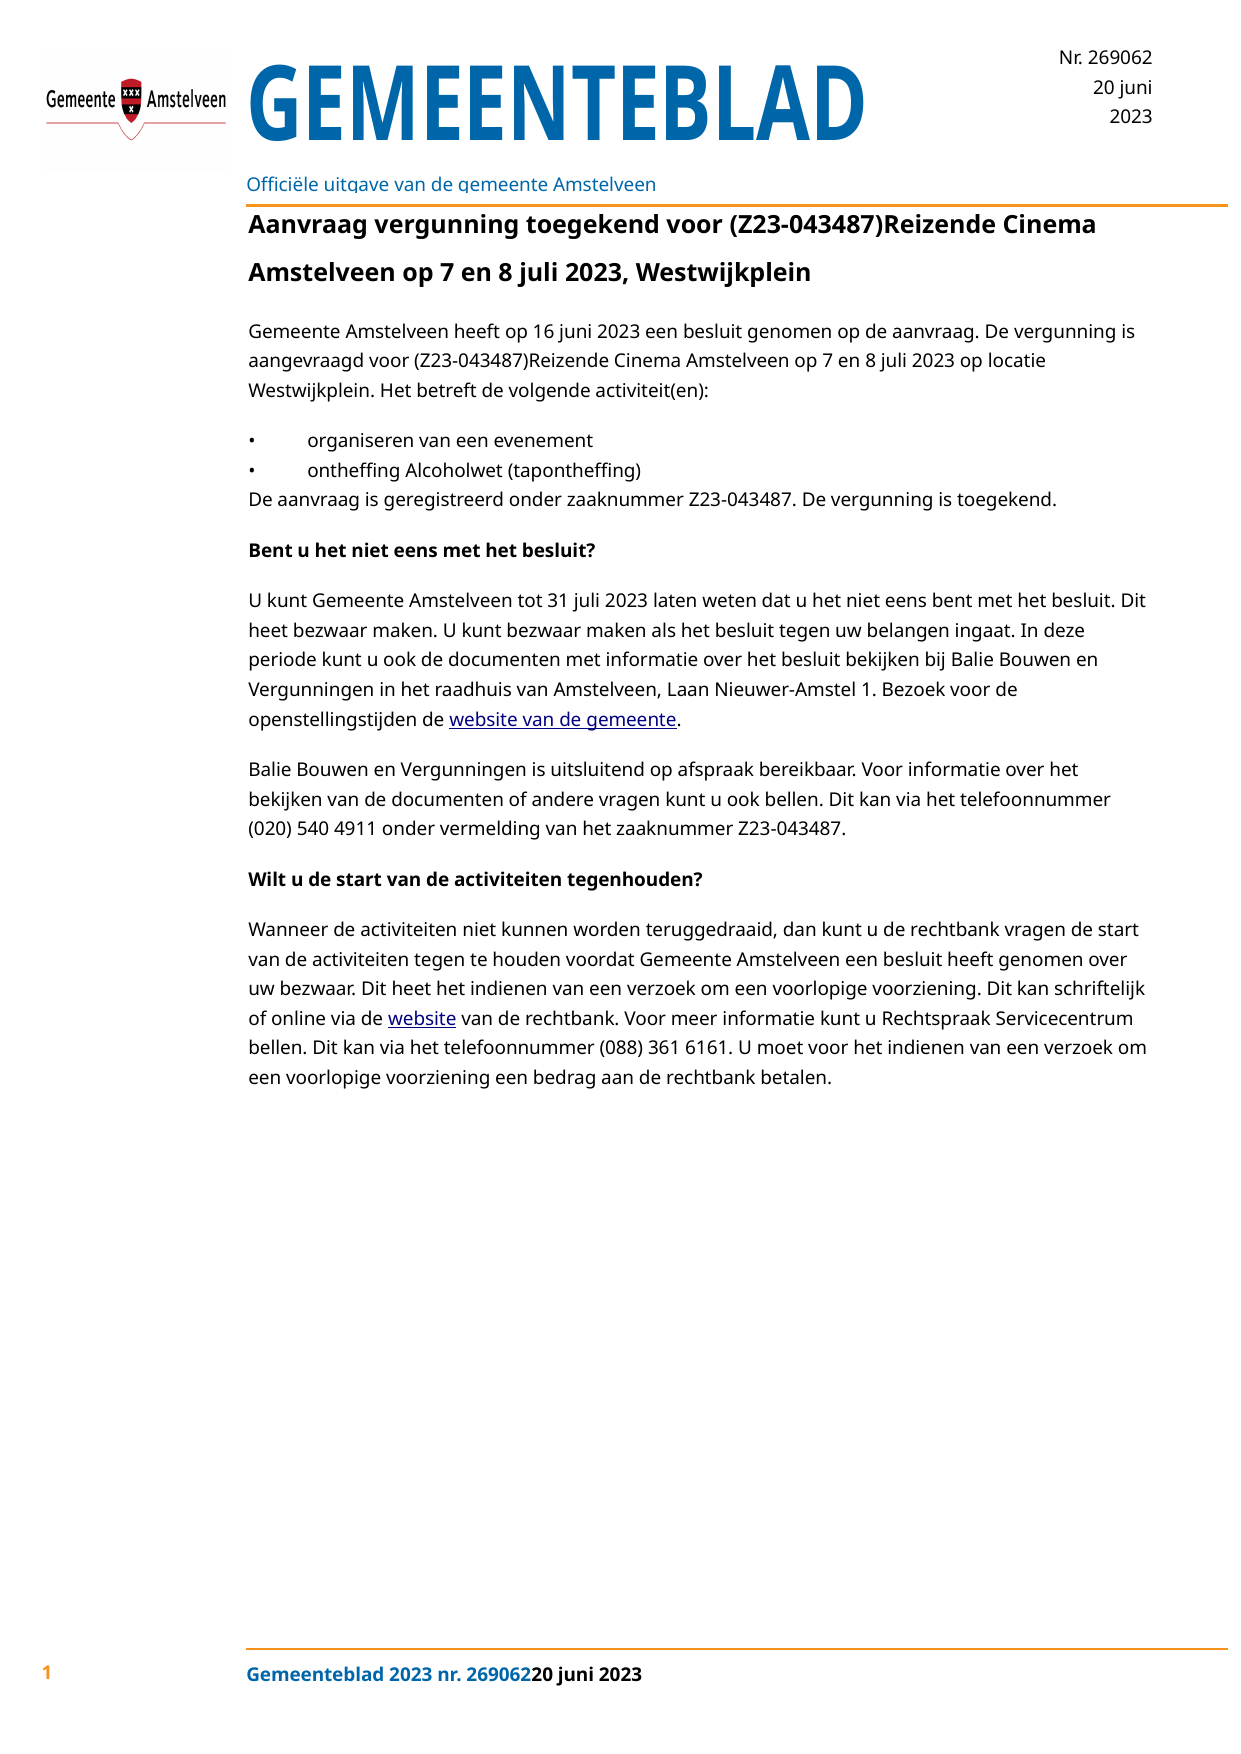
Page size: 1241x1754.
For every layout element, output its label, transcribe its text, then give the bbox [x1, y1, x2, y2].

list organiseren van een evenement [248, 427, 1152, 453]
text Wanneer de activiteiten niet kunnen worden teruggedraaid, dan kunt u de rechtbank vragen de start van de activiteiten tegen te houden voordat Gemeente Amstelveen een besluit heeft genomen over uw bezwaar. Dit heet het indienen van een verzoek om een voorlopige voorziening. Dit kan schriftelijk of online via de website van de rechtbank. Voor meer informatie kunt u Rechtspraak Servicecentrum bellen. Dit kan via het telefoonnummer (088) 361 6161. U moet voor het indienen van een verzoek om een voorlopige voorziening een bedrag aan de rechtbank betalen. [248, 916, 1152, 1090]
text De aanvraag is geregistreerd onder zaaknummer Z23-043487. De vergunning is toegekend. [248, 487, 1152, 512]
text Bent u het niet eens met het besluit? [248, 537, 1152, 563]
text Wilt u de start van de activiteiten tegenhouden? [248, 866, 1152, 892]
list ontheffing Alcoholwet (tapontheffing) [248, 457, 1152, 483]
text Balie Bouwen en Vergunningen is uitsluitend op afspraak bereikbaar. Voor informatie over het bekijken van de documenten of andere vragen kunt u ook bellen. Dit kan via het telefoonnummer (020) 540 4911 onder vermelding van het zaaknummer Z23-043487. [248, 756, 1152, 841]
text U kunt Gemeente Amstelveen tot 31 juli 2023 laten weten dat u het niet eens bent met het besluit. Dit heet bezwaar maken. U kunt bezwaar maken als het besluit tegen uw belangen ingaat. In deze periode kunt u ook de documenten met informatie over het besluit bekijken bij Balie Bouwen en Vergunningen in het raadhuis van Amstelveen, Laan Nieuwer-Amstel 1. Bezoek voor de openstellingstijden de website van de gemeente. [248, 587, 1152, 732]
picture [41, 47, 231, 172]
text Gemeente Amstelveen heeft op 16 juni 2023 een besluit genomen op de aanvraag. De vergunning is aangevraagd voor (Z23-043487)Reizende Cinema Amstelveen op 7 en 8 juli 2023 op locatie Westwijkplein. Het betreft de volgende activiteit(en): [248, 318, 1152, 403]
text Aanvraag vergunning toegekend voor (Z23-043487)Reizende Cinema Amstelveen op 7 en 8 juli 2023, Westwijkplein [248, 207, 1152, 288]
